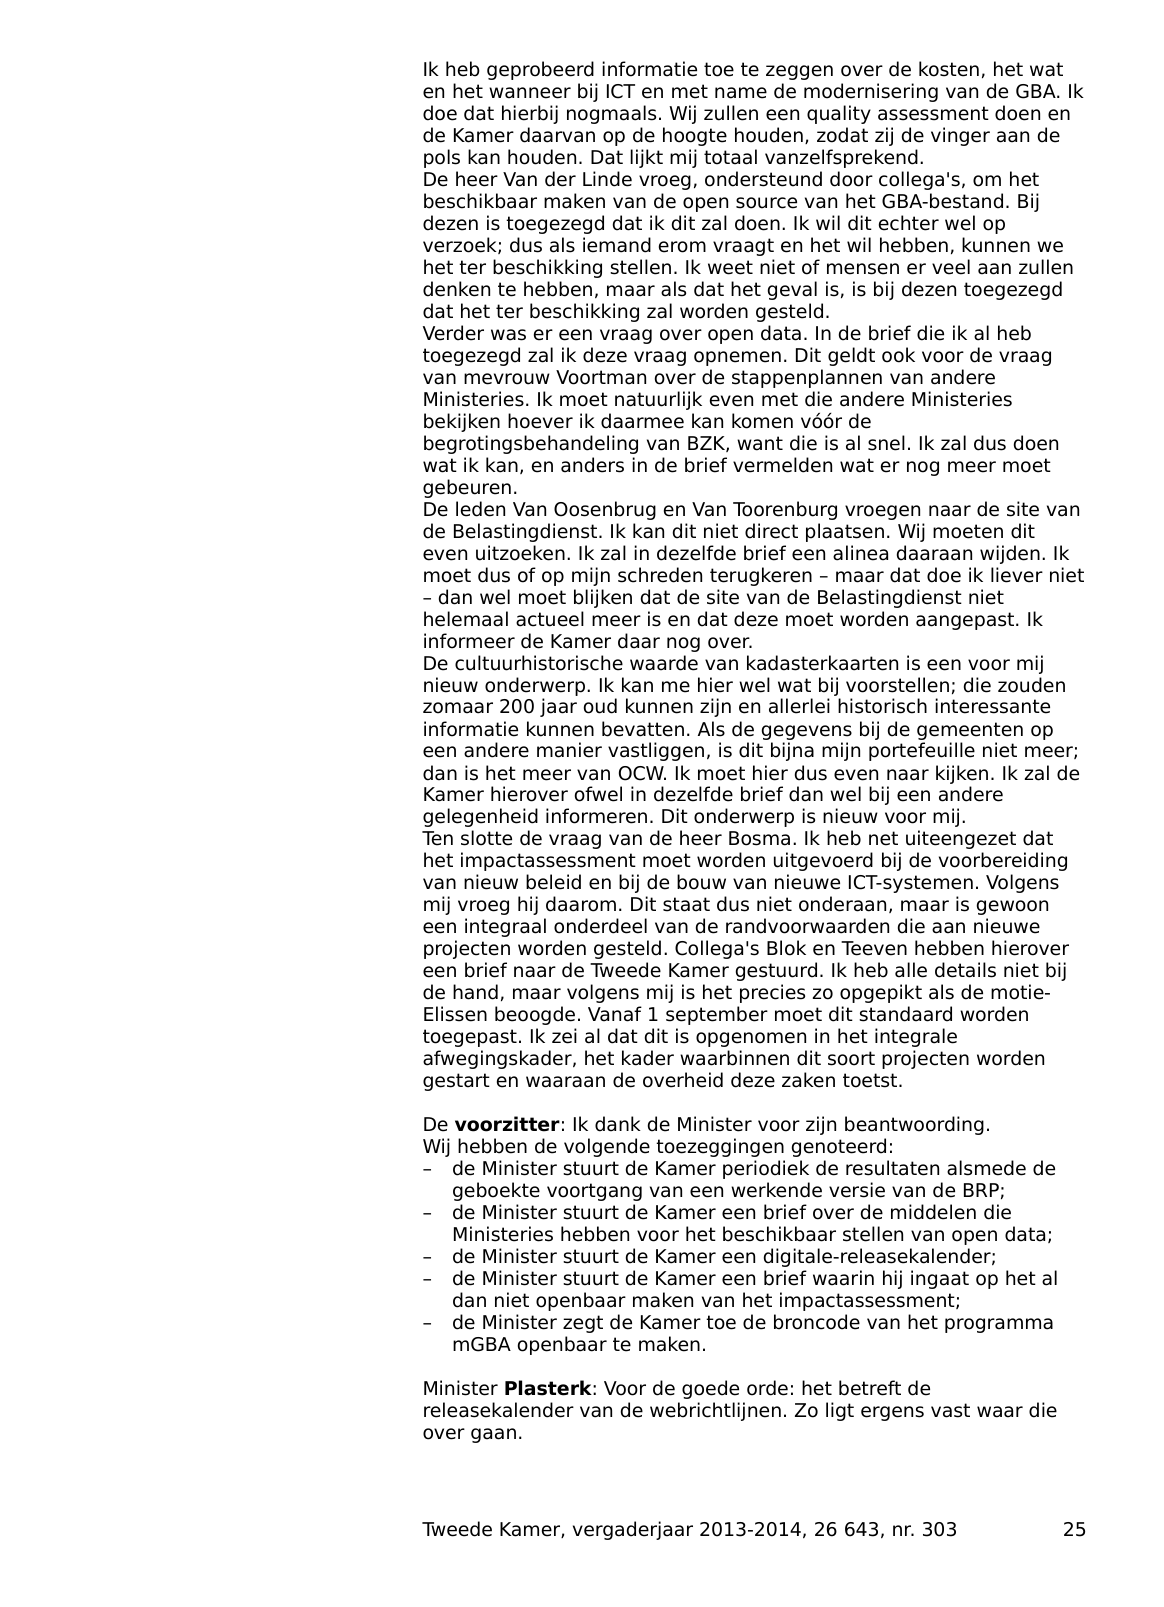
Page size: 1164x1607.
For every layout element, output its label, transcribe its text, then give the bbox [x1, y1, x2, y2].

text Minister Plasterk: Voor de goede orde: het betreft de releasekalender van de webrichtlijnen. Zo ligt ergens vast waar die over gaan. [422, 1378, 1087, 1444]
text – de Minister stuurt de Kamer een brief waarin hij ingaat op het al dan niet openbaar maken van het impactassessment; [422, 1268, 1087, 1312]
text De leden Van Oosenbrug en Van Toorenburg vroegen naar de site van de Belastingdienst. Ik kan dit niet direct plaatsen. Wij moeten dit even uitzoeken. Ik zal in dezelfde brief een alinea daaraan wijden. Ik moet dus of op mijn schreden terugkeren – maar dat doe ik liever niet – dan wel moet blijken dat de site van de Belastingdienst niet helemaal actueel meer is en dat deze moet worden aangepast. Ik informeer de Kamer daar nog over. [422, 499, 1087, 652]
text Verder was er een vraag over open data. In de brief die ik al heb toegezegd zal ik deze vraag opnemen. Dit geldt ook voor de vraag van mevrouw Voortman over de stappenplannen van andere Ministeries. Ik moet natuurlijk even met die andere Ministeries bekijken hoever ik daarmee kan komen vóór de begrotingsbehandeling van BZK, want die is al snel. Ik zal dus doen wat ik kan, en anders in de brief vermelden wat er nog meer moet gebeuren. [422, 323, 1087, 499]
text Wij hebben de volgende toezeggingen genoteerd: [422, 1136, 1087, 1158]
text – de Minister stuurt de Kamer een digitale-releasekalender; [422, 1246, 1087, 1268]
text Ik heb geprobeerd informatie toe te zeggen over de kosten, het wat en het wanneer bij ICT en met name de modernisering van de GBA. Ik doe dat hierbij nogmaals. Wij zullen een quality assessment doen en de Kamer daarvan op de hoogte houden, zodat zij de vinger aan de pols kan houden. Dat lijkt mij totaal vanzelfsprekend. [422, 59, 1087, 169]
text – de Minister zegt de Kamer toe de broncode van het programma mGBA openbaar te maken. [422, 1312, 1087, 1356]
text De heer Van der Linde vroeg, ondersteund door collega's, om het beschikbaar maken van de open source van het GBA-bestand. Bij dezen is toegezegd dat ik dit zal doen. Ik wil dit echter wel op verzoek; dus als iemand erom vraagt en het wil hebben, kunnen we het ter beschikking stellen. Ik weet niet of mensen er veel aan zullen denken te hebben, maar als dat het geval is, is bij dezen toegezegd dat het ter beschikking zal worden gesteld. [422, 169, 1087, 323]
text Ten slotte de vraag van de heer Bosma. Ik heb net uiteengezet dat het impactassessment moet worden uitgevoerd bij de voorbereiding van nieuw beleid en bij de bouw van nieuwe ICT-systemen. Volgens mij vroeg hij daarom. Dit staat dus niet onderaan, maar is gewoon een integraal onderdeel van de randvoorwaarden die aan nieuwe projecten worden gesteld. Collega's Blok en Teeven hebben hierover een brief naar de Tweede Kamer gestuurd. Ik heb alle details niet bij de hand, maar volgens mij is het precies zo opgepikt als de motie-Elissen beoogde. Vanaf 1 september moet dit standaard worden toegepast. Ik zei al dat dit is opgenomen in het integrale afwegingskader, het kader waarbinnen dit soort projecten worden gestart en waaraan de overheid deze zaken toetst. [422, 828, 1087, 1092]
text De voorzitter: Ik dank de Minister voor zijn beantwoording. [422, 1114, 1087, 1136]
text – de Minister stuurt de Kamer periodiek de resultaten alsmede de geboekte voortgang van een werkende versie van de BRP; [422, 1158, 1087, 1202]
text De cultuurhistorische waarde van kadasterkaarten is een voor mij nieuw onderwerp. Ik kan me hier wel wat bij voorstellen; die zouden zomaar 200 jaar oud kunnen zijn en allerlei historisch interessante informatie kunnen bevatten. Als de gegevens bij de gemeenten op een andere manier vastliggen, is dit bijna mijn portefeuille niet meer; dan is het meer van OCW. Ik moet hier dus even naar kijken. Ik zal de Kamer hierover ofwel in dezelfde brief dan wel bij een andere gelegenheid informeren. Dit onderwerp is nieuw voor mij. [422, 652, 1087, 828]
text – de Minister stuurt de Kamer een brief over de middelen die Ministeries hebben voor het beschikbaar stellen van open data; [422, 1202, 1087, 1246]
